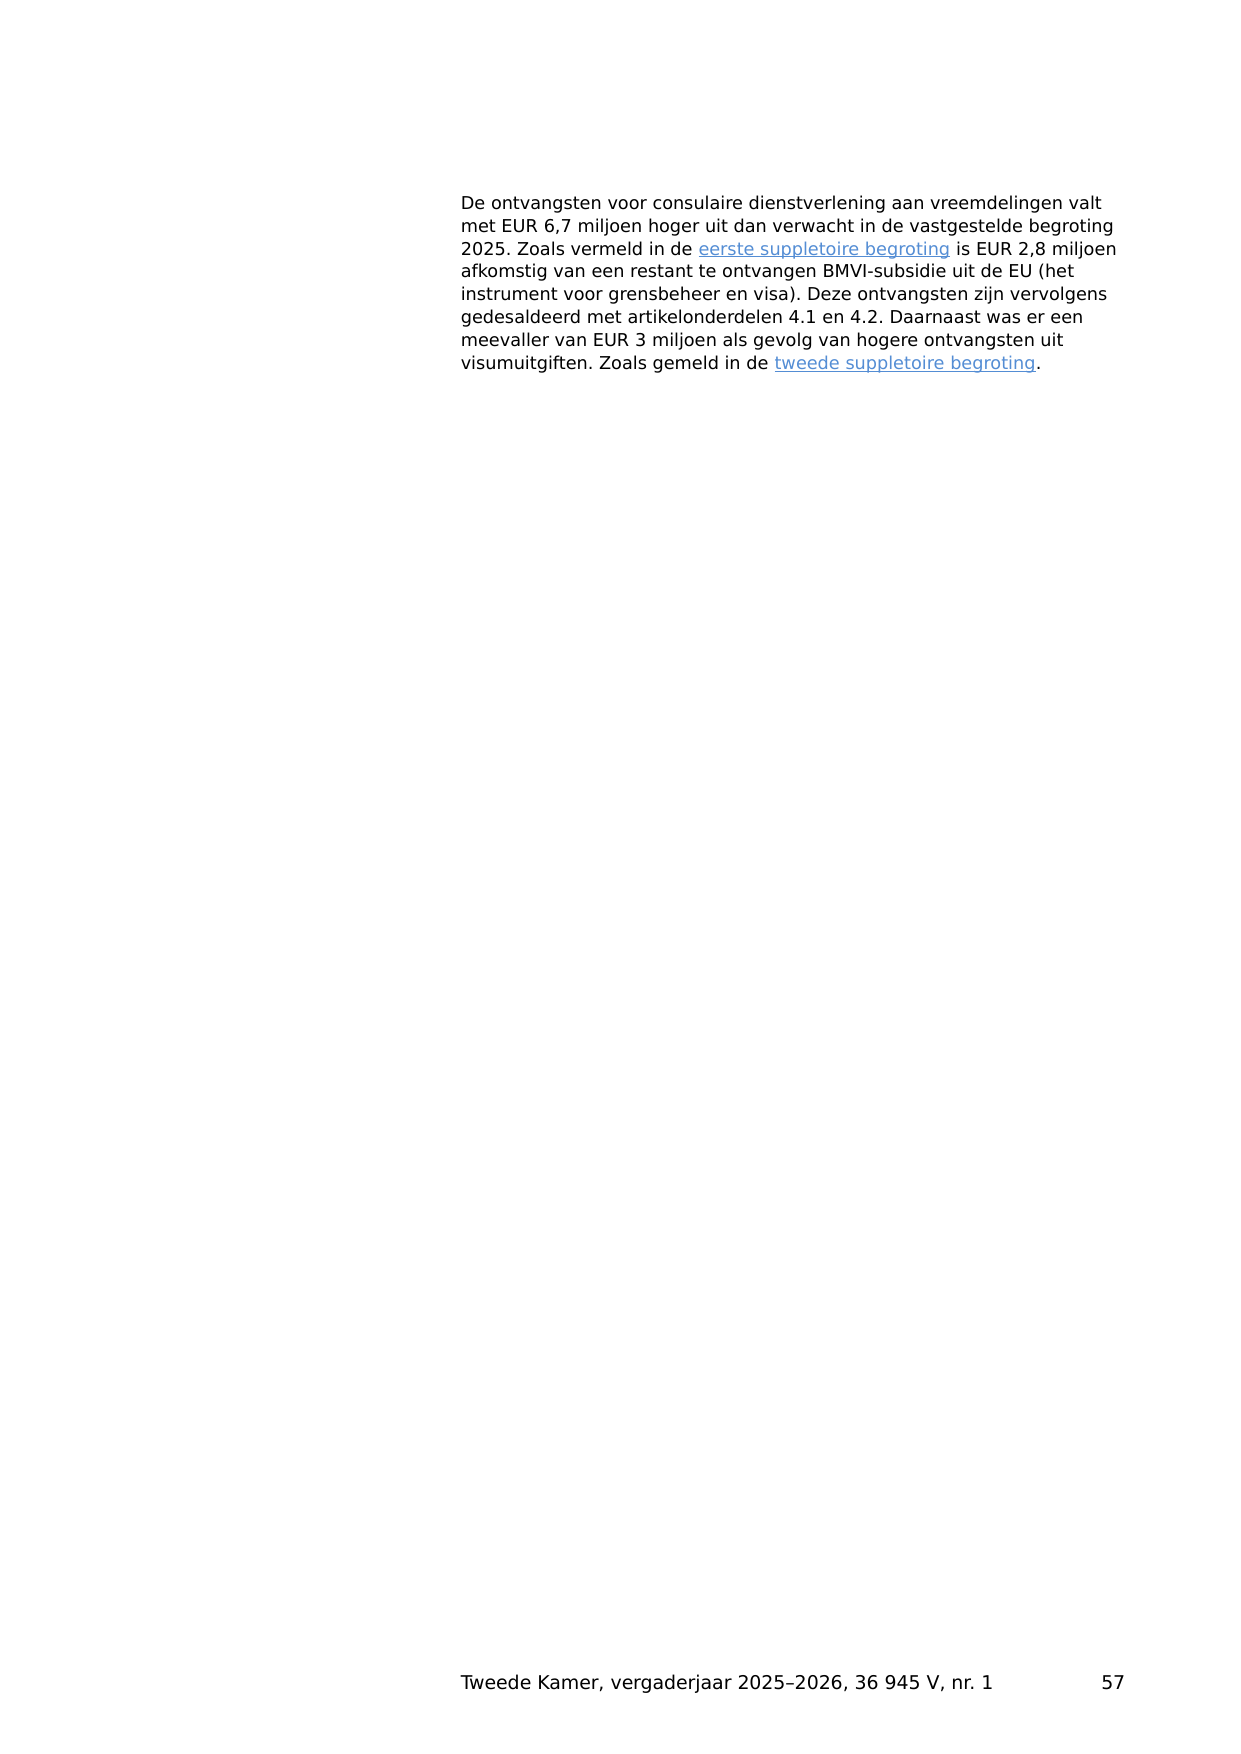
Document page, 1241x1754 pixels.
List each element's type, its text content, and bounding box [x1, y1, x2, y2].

text De ontvangsten voor consulaire dienstverlening aan vreemdelingen valt met EUR 6,7 miljoen hoger uit dan verwacht in de vastgestelde begroting 2025. Zoals vermeld in de eerste suppletoire begroting is EUR 2,8 miljoen afkomstig van een restant te ontvangen BMVI-subsidie uit de EU (het instrument voor grensbeheer en visa). Deze ontvangsten zijn vervolgens gedesaldeerd met artikelonderdelen 4.1 en 4.2. Daarnaast was er een meevaller van EUR 3 miljoen als gevolg van hogere ontvangsten uit visumuitgiften. Zoals gemeld in de tweede suppletoire begroting. [461, 191, 1125, 374]
